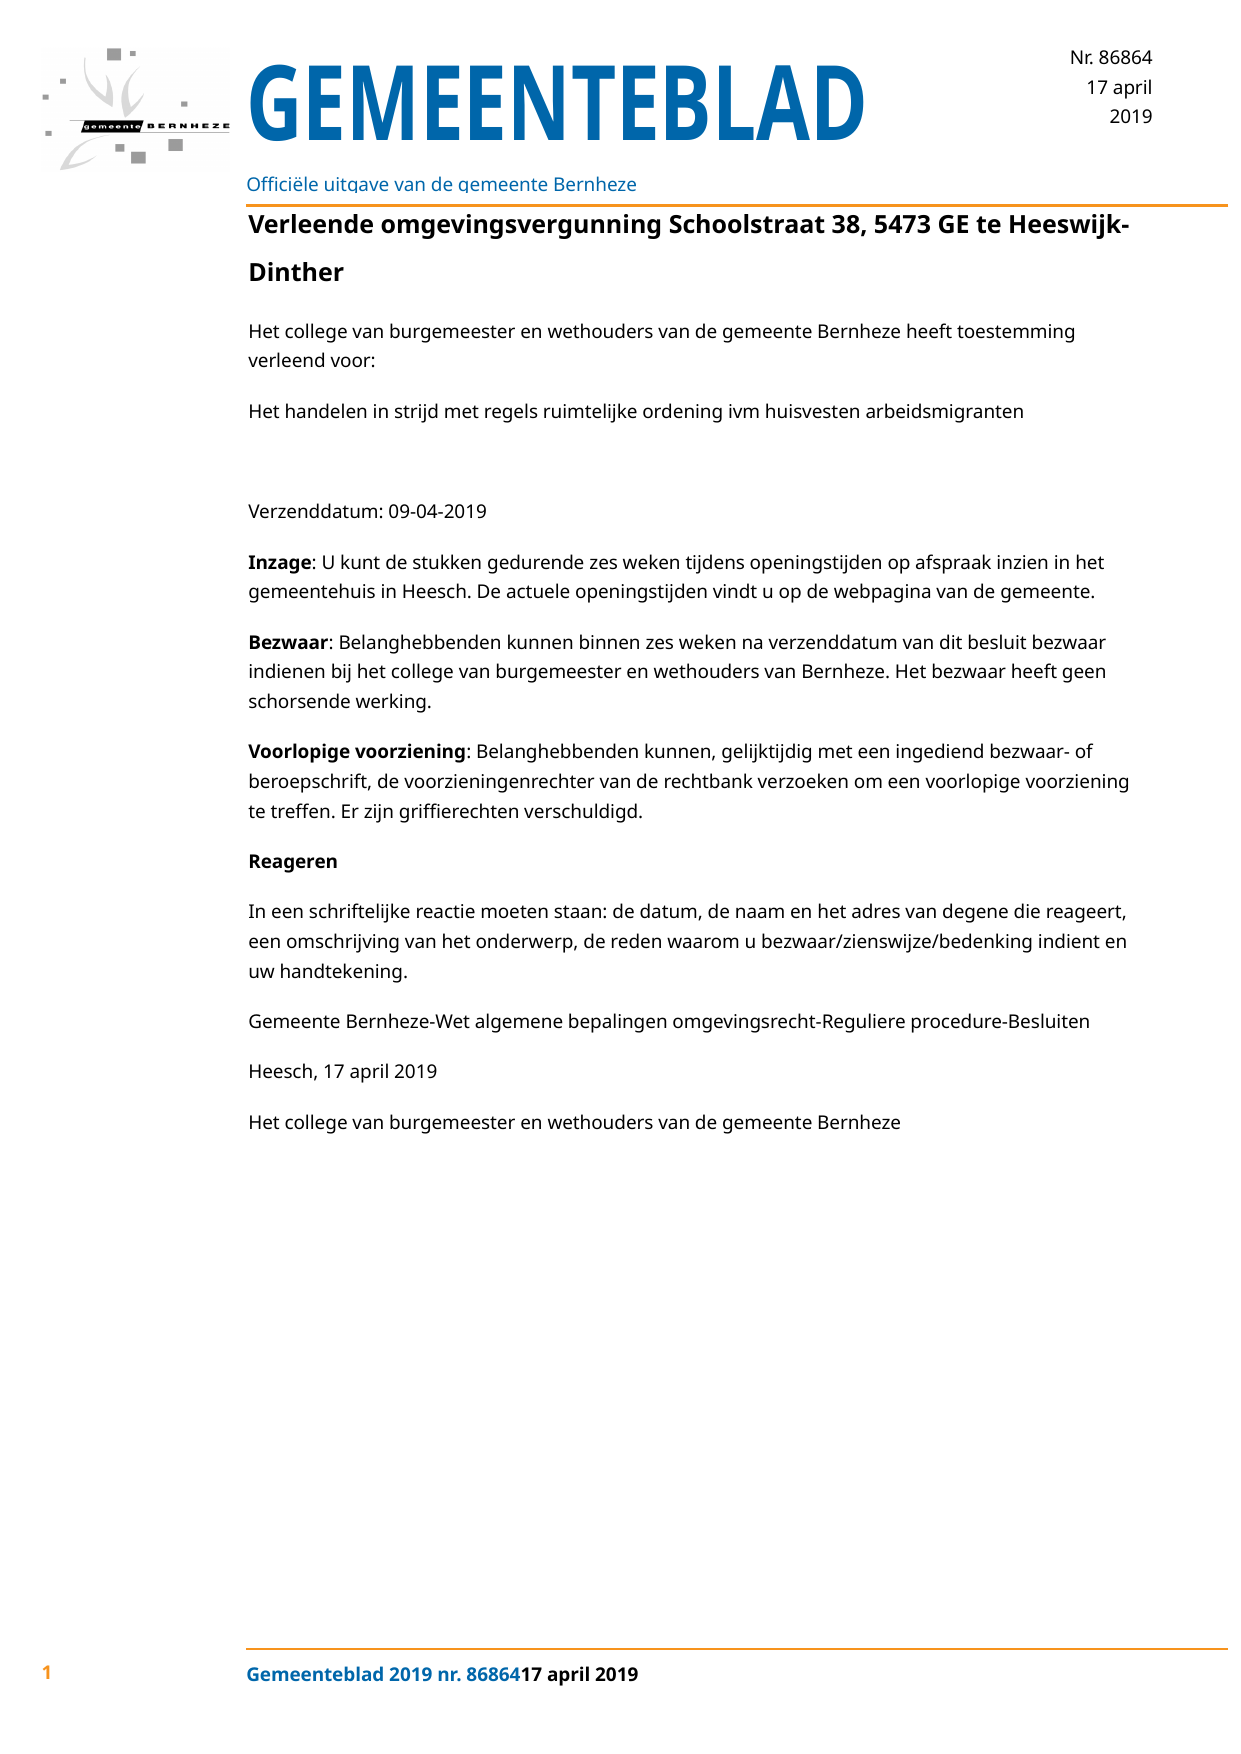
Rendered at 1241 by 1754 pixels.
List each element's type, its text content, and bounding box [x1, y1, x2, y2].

text Het college van burgemeester en wethouders van de gemeente Bernheze [248, 1109, 1152, 1135]
text Het handelen in strijd met regels ruimtelijke ordening ivm huisvesten arbeidsmigranten [248, 398, 1152, 424]
picture [41, 47, 231, 172]
text Heesch, 17 april 2019 [248, 1059, 1152, 1084]
text Bezwaar: Belanghebbenden kunnen binnen zes weken na verzenddatum van dit besluit bezwaar indienen bij het college van burgemeester en wethouders van Bernheze. Het bezwaar heeft geen schorsende werking. [248, 629, 1152, 714]
text Het college van burgemeester en wethouders van de gemeente Bernheze heeft toestemming verleend voor: [248, 318, 1152, 373]
text Verzenddatum: 09-04-2019 [248, 499, 1152, 524]
text Reageren [248, 848, 1152, 874]
text Verleende omgevingsvergunning Schoolstraat 38, 5473 GE te Heeswijk-Dinther [248, 207, 1152, 288]
text In een schriftelijke reactie moeten staan: de datum, de naam en het adres van degene die reageert, een omschrijving van het onderwerp, de reden waarom u bezwaar/zienswijze/bedenking indient en uw handtekening. [248, 899, 1152, 984]
text Voorlopige voorziening: Belanghebbenden kunnen, gelijktijdig met een ingediend bezwaar- of beroepschrift, de voorzieningenrechter van de rechtbank verzoeken om een voorlopige voorziening te treffen. Er zijn griffierechten verschuldigd. [248, 739, 1152, 824]
text Gemeente Bernheze-Wet algemene bepalingen omgevingsrecht-Reguliere procedure-Besluiten [248, 1008, 1152, 1034]
text Inzage: U kunt de stukken gedurende zes weken tijdens openingstijden op afspraak inzien in het gemeentehuis in Heesch. De actuele openingstijden vindt u op de webpagina van de gemeente. [248, 549, 1152, 604]
